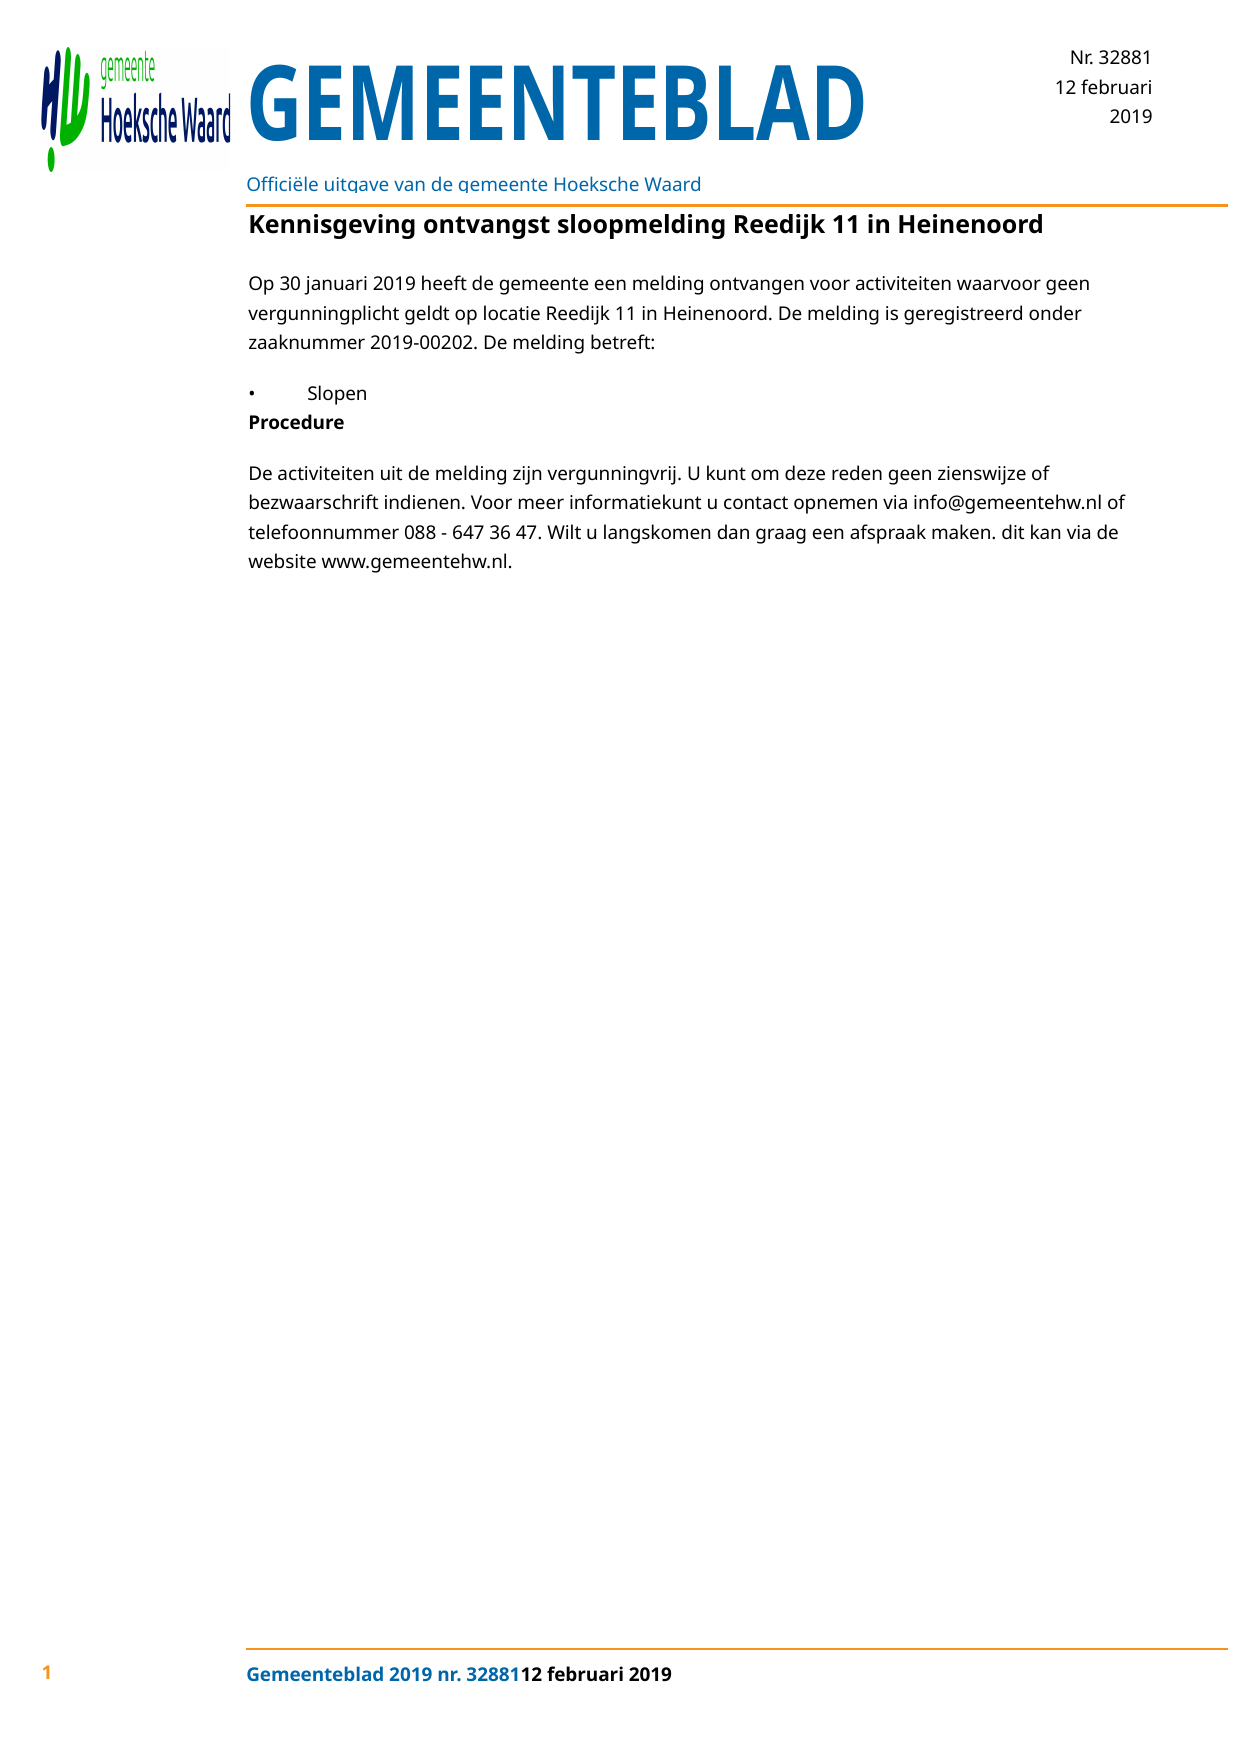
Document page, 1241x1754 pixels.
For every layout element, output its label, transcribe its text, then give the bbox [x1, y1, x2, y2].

text Procedure [248, 409, 1152, 435]
text De activiteiten uit de melding zijn vergunningvrij. U kunt om deze reden geen zienswijze of bezwaarschrift indienen. Voor meer informatiekunt u contact opnemen via info@gemeentehw.nl of telefoonnummer 088 - 647 36 47. Wilt u langskomen dan graag een afspraak maken. dit kan via de website www.gemeentehw.nl. [248, 460, 1152, 574]
text Op 30 januari 2019 heeft de gemeente een melding ontvangen voor activiteiten waarvoor geen vergunningplicht geldt op locatie Reedijk 11 in Heinenoord. De melding is geregistreerd onder zaaknummer 2019-00202. De melding betreft: [248, 270, 1152, 355]
text Kennisgeving ontvangst sloopmelding Reedijk 11 in Heinenoord [248, 207, 1152, 241]
list Slopen [248, 380, 1152, 406]
picture [41, 47, 231, 172]
